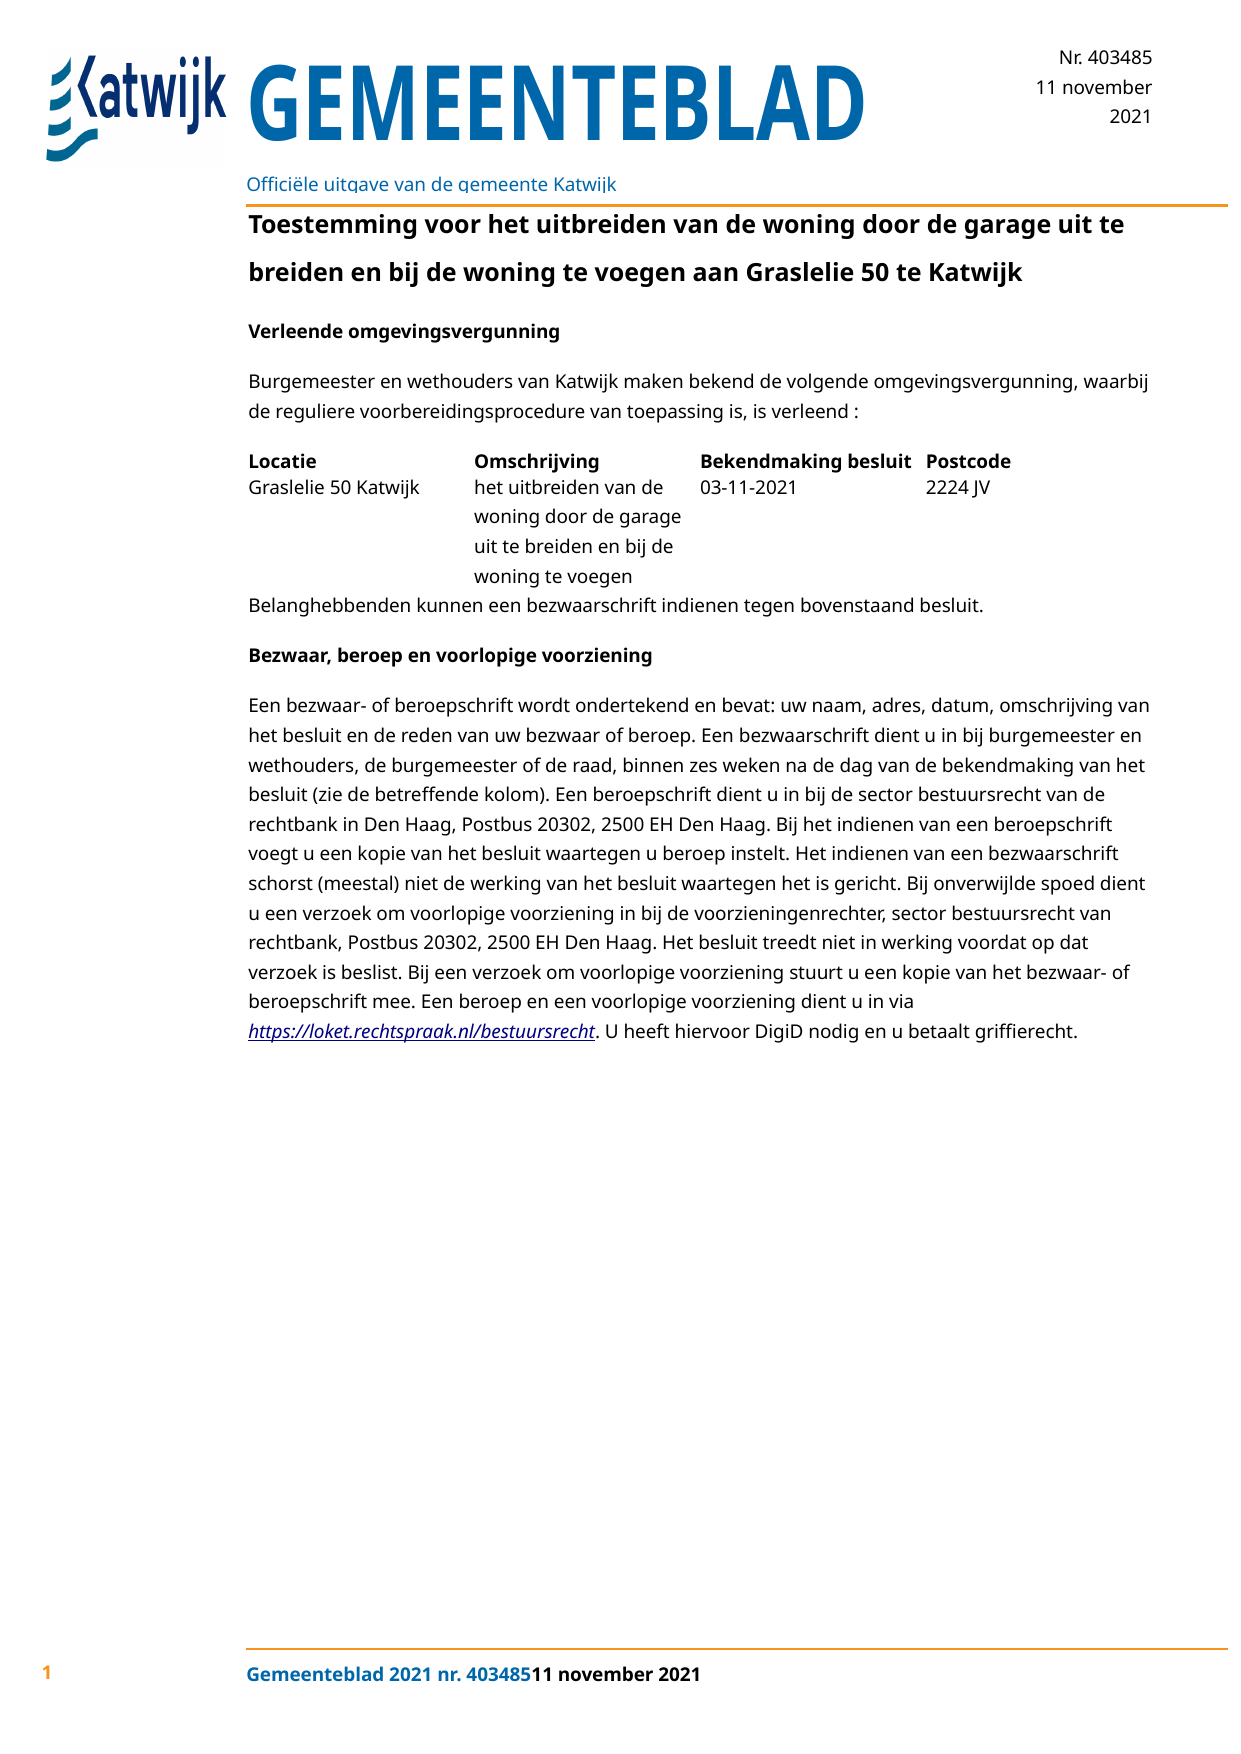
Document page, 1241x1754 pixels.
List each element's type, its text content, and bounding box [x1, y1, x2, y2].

text Bezwaar, beroep en voorlopige voorziening [248, 642, 1152, 668]
table_header Locatie [248, 449, 474, 474]
text Verleende omgevingsvergunning [248, 318, 1152, 344]
text Een bezwaar- of beroepschrift wordt ondertekend en bevat: uw naam, adres, datum, omschrijving van het besluit en de reden van uw bezwaar of beroep. Een bezwaarschrift dient u in bij burgemeester en wethouders, de burgemeester of de raad, binnen zes weken na de dag van de bekendmaking van het besluit (zie de betreffende kolom). Een beroepschrift dient u in bij de sector bestuursrecht van de rechtbank in Den Haag, Postbus 20302, 2500 EH Den Haag. Bij het indienen van een beroepschrift voegt u een kopie van het besluit waartegen u beroep instelt. Het indienen van een bezwaarschrift schorst (meestal) niet de werking van het besluit waartegen het is gericht. Bij onverwijlde spoed dient u een verzoek om voorlopige voorziening in bij de voorzieningenrechter, sector bestuursrecht van rechtbank, Postbus 20302, 2500 EH Den Haag. Het besluit treedt niet in werking voordat op dat verzoek is beslist. Bij een verzoek om voorlopige voorziening stuurt u een kopie van het bezwaar- of beroepschrift mee. Een beroep en een voorlopige voorziening dient u in via https://loket.rechtspraak.nl/bestuursrecht. U heeft hiervoor DigiD nodig en u betaalt griffierecht. [248, 693, 1152, 1044]
picture [41, 47, 231, 172]
table_cell het uitbreiden van de woning door de garage uit te breiden en bij de woning te voegen [474, 474, 700, 589]
table_cell 2224 JV [926, 474, 1152, 589]
table_cell Graslelie 50 Katwijk [248, 474, 474, 589]
table_header Bekendmaking besluit [700, 449, 926, 474]
text Belanghebbenden kunnen een bezwaarschrift indienen tegen bovenstaand besluit. [248, 592, 1152, 618]
text Burgemeester en wethouders van Katwijk maken bekend de volgende omgevingsvergunning, waarbij de reguliere voorbereidingsprocedure van toepassing is, is verleend : [248, 368, 1152, 424]
table_header Omschrijving [474, 449, 700, 474]
text Toestemming voor het uitbreiden van de woning door de garage uit te breiden en bij de woning te voegen aan Graslelie 50 te Katwijk [248, 207, 1152, 288]
table_cell 03-11-2021 [700, 474, 926, 589]
table_header Postcode [926, 449, 1152, 474]
